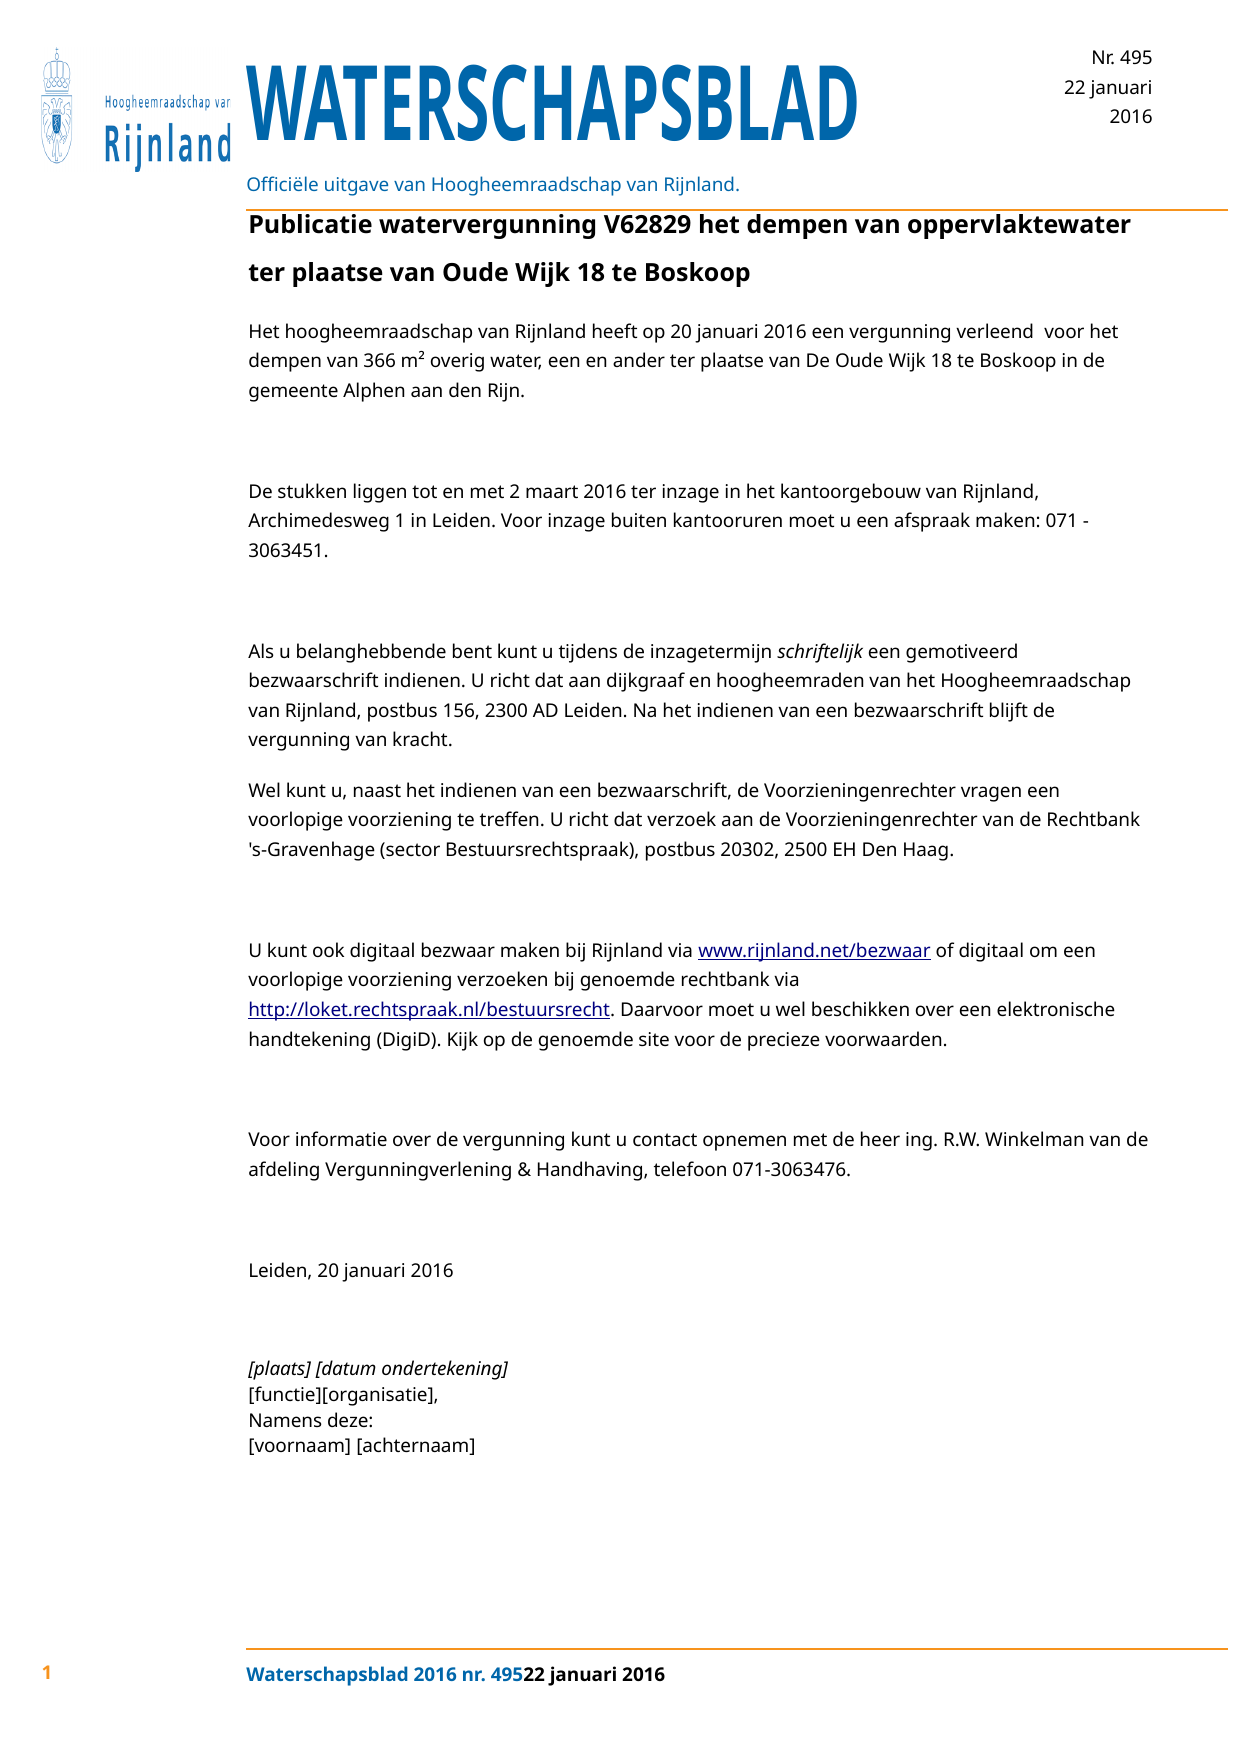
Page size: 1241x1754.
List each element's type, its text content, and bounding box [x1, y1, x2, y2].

text [plaats] [datum ondertekening] [248, 1355, 1152, 1381]
text Het hoogheemraadschap van Rijnland heeft op 20 januari 2016 een vergunning verleend voor het dempen van 366 m² overig water, een en ander ter plaatse van De Oude Wijk 18 te Boskoop in de gemeente Alphen aan den Rijn. [248, 318, 1152, 403]
text Wel kunt u, naast het indienen van een bezwaarschrift, de Voorzieningenrechter vragen een voorlopige voorziening te treffen. U richt dat verzoek aan de Voorzieningenrechter van de Rechtbank 's-Gravenhage (sector Bestuursrechtspraak), postbus 20302, 2500 EH Den Haag. [248, 777, 1152, 862]
text De stukken liggen tot en met 2 maart 2016 ter inzage in het kantoorgebouw van Rijnland, Archimedesweg 1 in Leiden. Voor inzage buiten kantooruren moet u een afspraak maken: 071 - 3063451. [248, 478, 1152, 563]
text [voornaam] [achternaam] [248, 1432, 1152, 1458]
text Als u belanghebbende bent kunt u tijdens de inzagetermijn schriftelijk een gemotiveerd bezwaarschrift indienen. U richt dat aan dijkgraaf en hoogheemraden van het Hoogheemraadschap van Rijnland, postbus 156, 2300 AD Leiden. Na het indienen van een bezwaarschrift blijft de vergunning van kracht. [248, 638, 1152, 752]
text [functie][organisatie], [248, 1381, 1152, 1407]
picture [41, 47, 231, 172]
text U kunt ook digitaal bezwaar maken bij Rijnland via www.rijnland.net/bezwaar of digitaal om een voorlopige voorziening verzoeken bij genoemde rechtbank via http://loket.rechtspraak.nl/bestuursrecht. Daarvoor moet u wel beschikken over een elektronische handtekening (DigiD). Kijk op de genoemde site voor de precieze voorwaarden. [248, 937, 1152, 1052]
text Leiden, 20 januari 2016 [248, 1257, 1152, 1283]
text Voor informatie over de vergunning kunt u contact opnemen met de heer ing. R.W. Winkelman van de afdeling Vergunningverlening & Handhaving, telefoon 071-3063476. [248, 1127, 1152, 1182]
text Publicatie watervergunning V62829 het dempen van oppervlaktewater ter plaatse van Oude Wijk 18 te Boskoop [248, 211, 1152, 288]
text Namens deze: [248, 1407, 1152, 1432]
